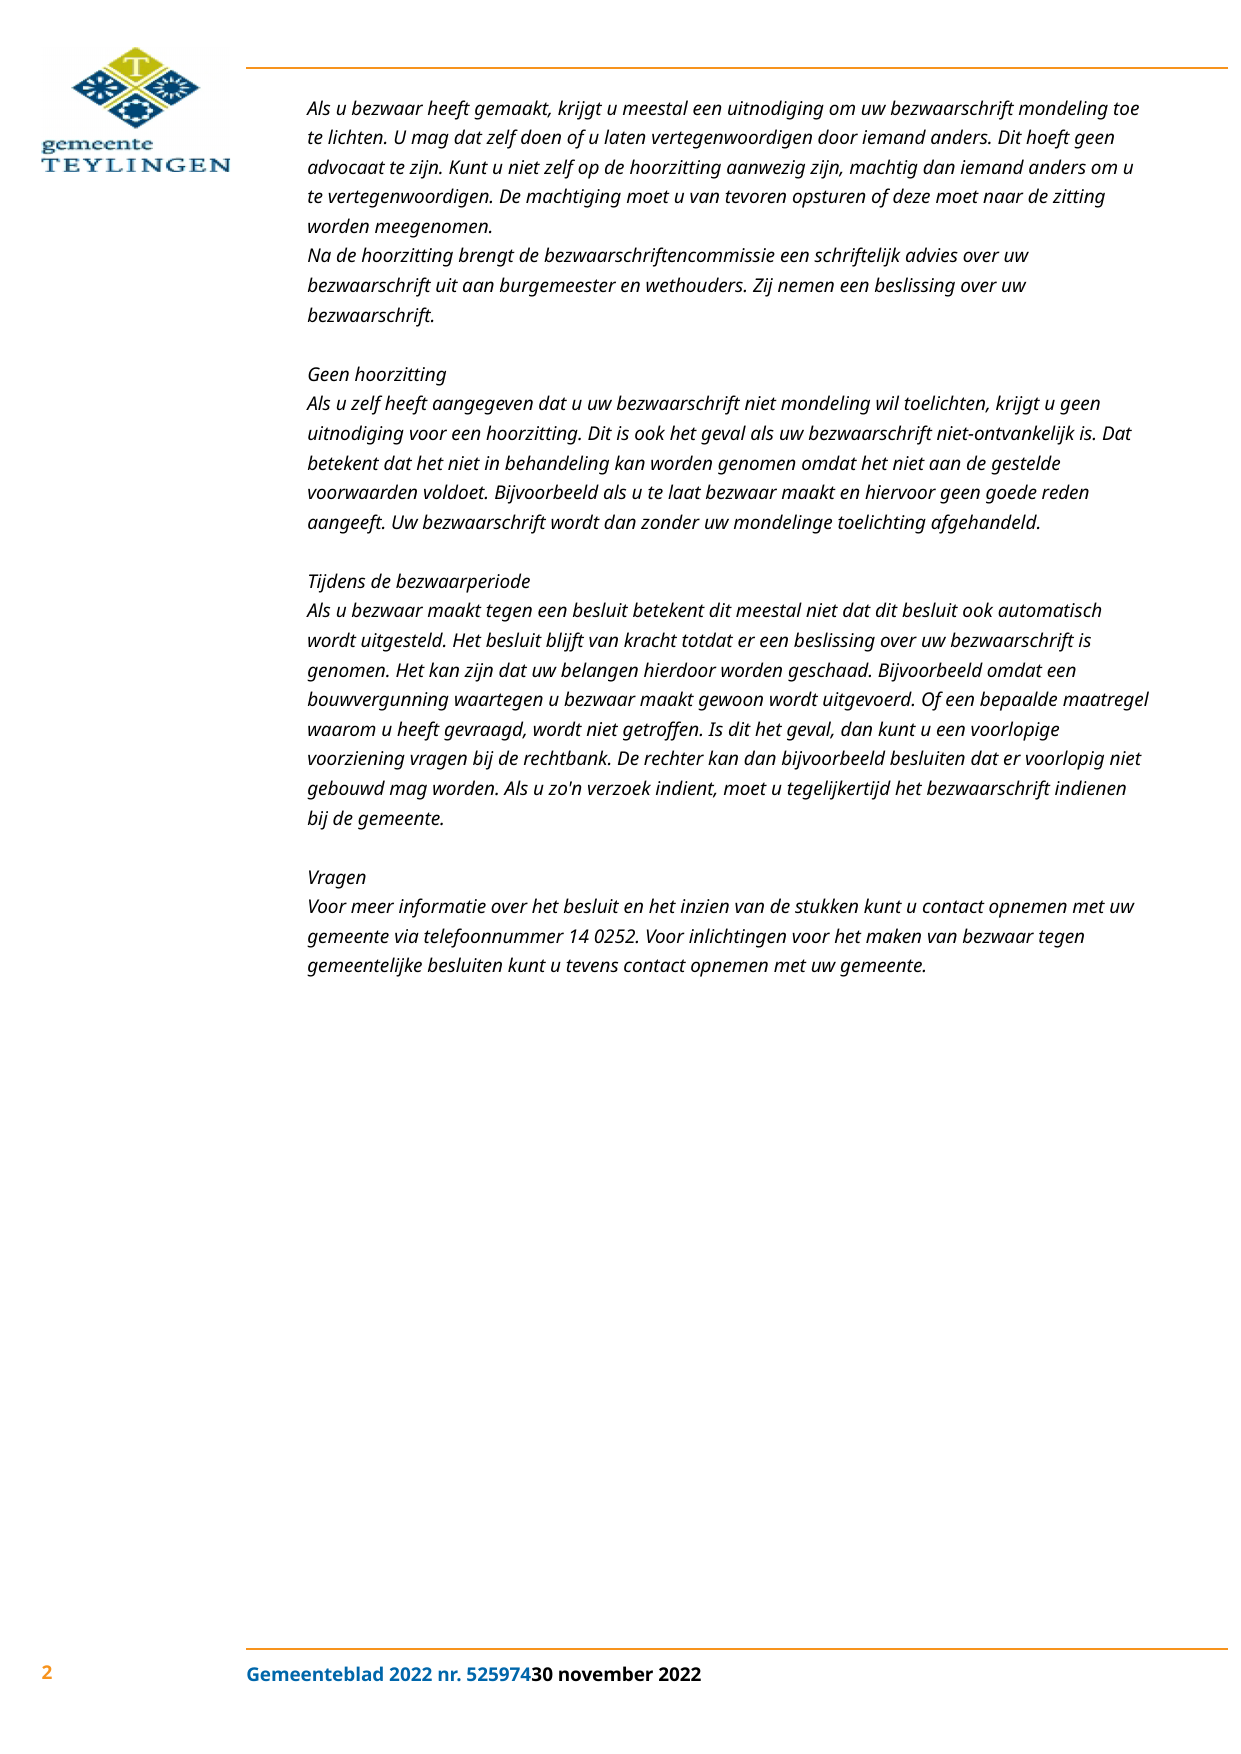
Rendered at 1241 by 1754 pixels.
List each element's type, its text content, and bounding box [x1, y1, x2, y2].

list Voor meer informatie over het besluit en het inzien van de stukken kunt u contact opnemen met uw gemeente via telefoonnummer 14 0252. Voor inlichtingen voor het maken van bezwaar tegen gemeentelijke besluiten kunt u tevens contact opnemen met uw gemeente. [248, 893, 1152, 978]
list Geen hoorzitting [248, 361, 1152, 387]
list Als u zelf heeft aangegeven dat u uw bezwaarschrift niet mondeling wil toelichten, krijgt u geen uitnodiging voor een hoorzitting. Dit is ook het geval als uw bezwaarschrift niet-ontvankelijk is. Dat betekent dat het niet in behandeling kan worden genomen omdat het niet aan de gestelde voorwaarden voldoet. Bijvoorbeeld als u te laat bezwaar maakt en hiervoor geen goede reden aangeeft. Uw bezwaarschrift wordt dan zonder uw mondelinge toelichting afgehandeld. [248, 391, 1152, 535]
picture [41, 47, 231, 172]
list Tijdens de bezwaarperiode [248, 568, 1152, 594]
list Als u bezwaar heeft gemaakt, krijgt u meestal een uitnodiging om uw bezwaarschrift mondeling toe te lichten. U mag dat zelf doen of u laten vertegenwoordigen door iemand anders. Dit hoeft geen advocaat te zijn. Kunt u niet zelf op de hoorzitting aanwezig zijn, machtig dan iemand anders om u te vertegenwoordigen. De machtiging moet u van tevoren opsturen of deze moet naar de zitting worden meegenomen. [248, 95, 1152, 239]
list Na de hoorzitting brengt de bezwaarschriftencommissie een schriftelijk advies over uw bezwaarschrift uit aan burgemeester en wethouders. Zij nemen een beslissing over uw bezwaarschrift. [248, 243, 1152, 328]
list Vragen [248, 864, 1152, 890]
list Als u bezwaar maakt tegen een besluit betekent dit meestal niet dat dit besluit ook automatisch wordt uitgesteld. Het besluit blijft van kracht totdat er een beslissing over uw bezwaarschrift is genomen. Het kan zijn dat uw belangen hierdoor worden geschaad. Bijvoorbeeld omdat een bouwvergunning waartegen u bezwaar maakt gewoon wordt uitgevoerd. Of een bepaalde maatregel waarom u heeft gevraagd, wordt niet getroffen. Is dit het geval, dan kunt u een voorlopige voorziening vragen bij de rechtbank. De rechter kan dan bijvoorbeeld besluiten dat er voorlopig niet gebouwd mag worden. Als u zo'n verzoek indient, moet u tegelijkertijd het bezwaarschrift indienen bij de gemeente. [248, 598, 1152, 831]
